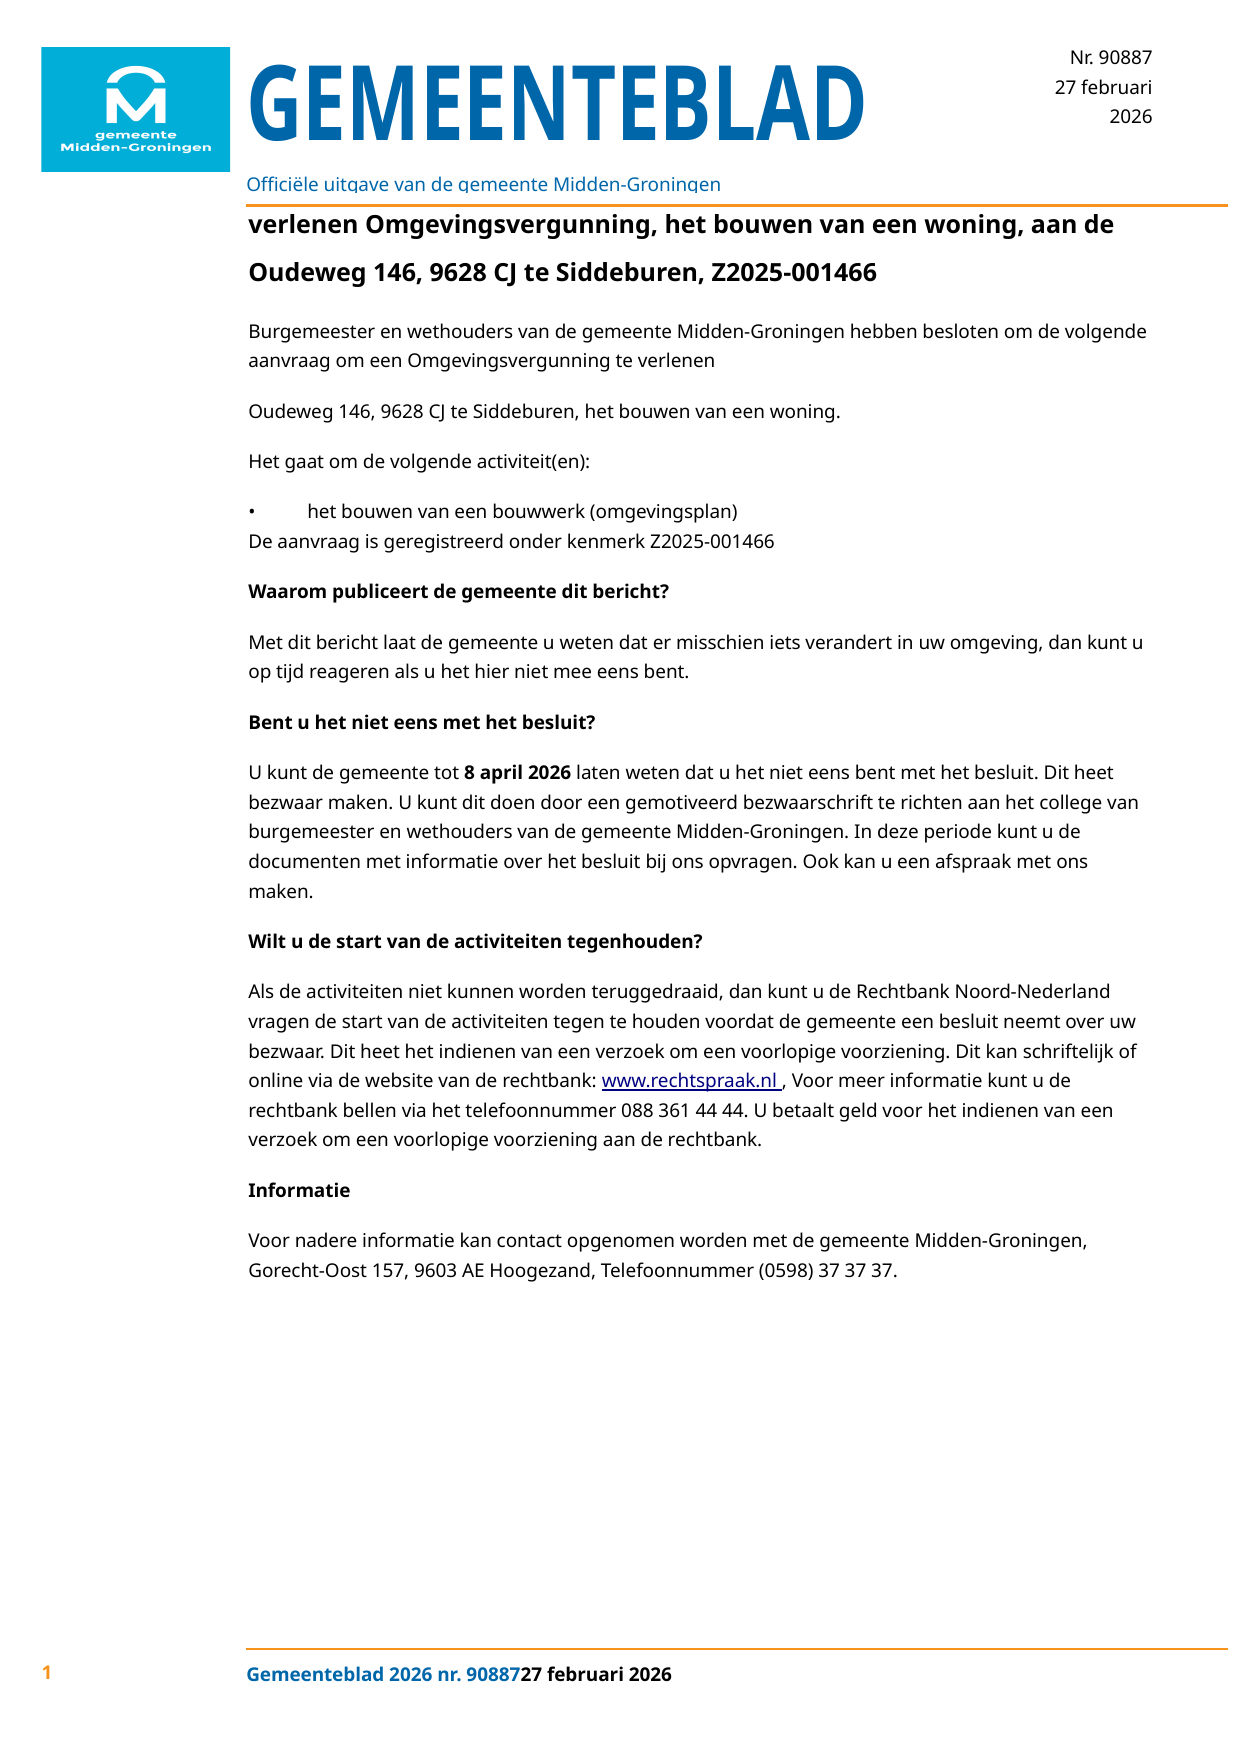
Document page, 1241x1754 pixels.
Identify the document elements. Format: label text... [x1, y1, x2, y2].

text Met dit bericht laat de gemeente u weten dat er misschien iets verandert in uw omgeving, dan kunt u op tijd reageren als u het hier niet mee eens bent. [248, 629, 1152, 684]
text verlenen Omgevingsvergunning, het bouwen van een woning, aan de Oudeweg 146, 9628 CJ te Siddeburen, Z2025-001466 [248, 207, 1152, 288]
picture [184, 146, 190, 153]
text De aanvraag is geregistreerd onder kenmerk Z2025-001466 [248, 528, 1152, 554]
picture [107, 89, 165, 122]
text Oudeweg 146, 9628 CJ te Siddeburen, het bouwen van een woning. [248, 398, 1152, 424]
text Informatie [248, 1177, 1152, 1203]
text Burgemeester en wethouders van de gemeente Midden-Groningen hebben besloten om de volgende aanvraag om een Omgevingsvergunning te verlenen [248, 318, 1152, 373]
text Voor nadere informatie kan contact opgenomen worden met de gemeente Midden-Groningen, Gorecht-Oost 157, 9603 AE Hoogezand, Telefoonnummer (0598) 37 37 37. [248, 1227, 1152, 1283]
text Wilt u de start van de activiteiten tegenhouden? [248, 928, 1152, 954]
text Bent u het niet eens met het besluit? [248, 709, 1152, 735]
picture [108, 66, 164, 82]
text Waarom publiceert de gemeente dit bericht? [248, 579, 1152, 604]
text U kunt de gemeente tot 8 april 2026 laten weten dat u het niet eens bent met het besluit. Dit heet bezwaar maken. U kunt dit doen door een gemotiveerd bezwaarschrift te richten aan het college van burgemeester en wethouders van de gemeente Midden-Groningen. In deze periode kunt u de documenten met informatie over het besluit bij ons opvragen. Ook kan u een afspraak met ons maken. [248, 759, 1152, 904]
text Als de activiteiten niet kunnen worden teruggedraaid, dan kunt u de Rechtbank Noord-Nederland vragen de start van de activiteiten tegen te houden voordat de gemeente een besluit neemt over uw bezwaar. Dit heet het indienen van een verzoek om een voorlopige voorziening. Dit kan schriftelijk of online via de website van de rechtbank: www.rechtspraak.nl , Voor meer informatie kunt u de rechtbank bellen via het telefoonnummer 088 361 44 44. U betaalt geld voor het indienen van een verzoek om een voorlopige voorziening aan de rechtbank. [248, 979, 1152, 1152]
text Het gaat om de volgende activiteit(en): [248, 448, 1152, 474]
list het bouwen van een bouwwerk (omgevingsplan) [248, 499, 1152, 524]
